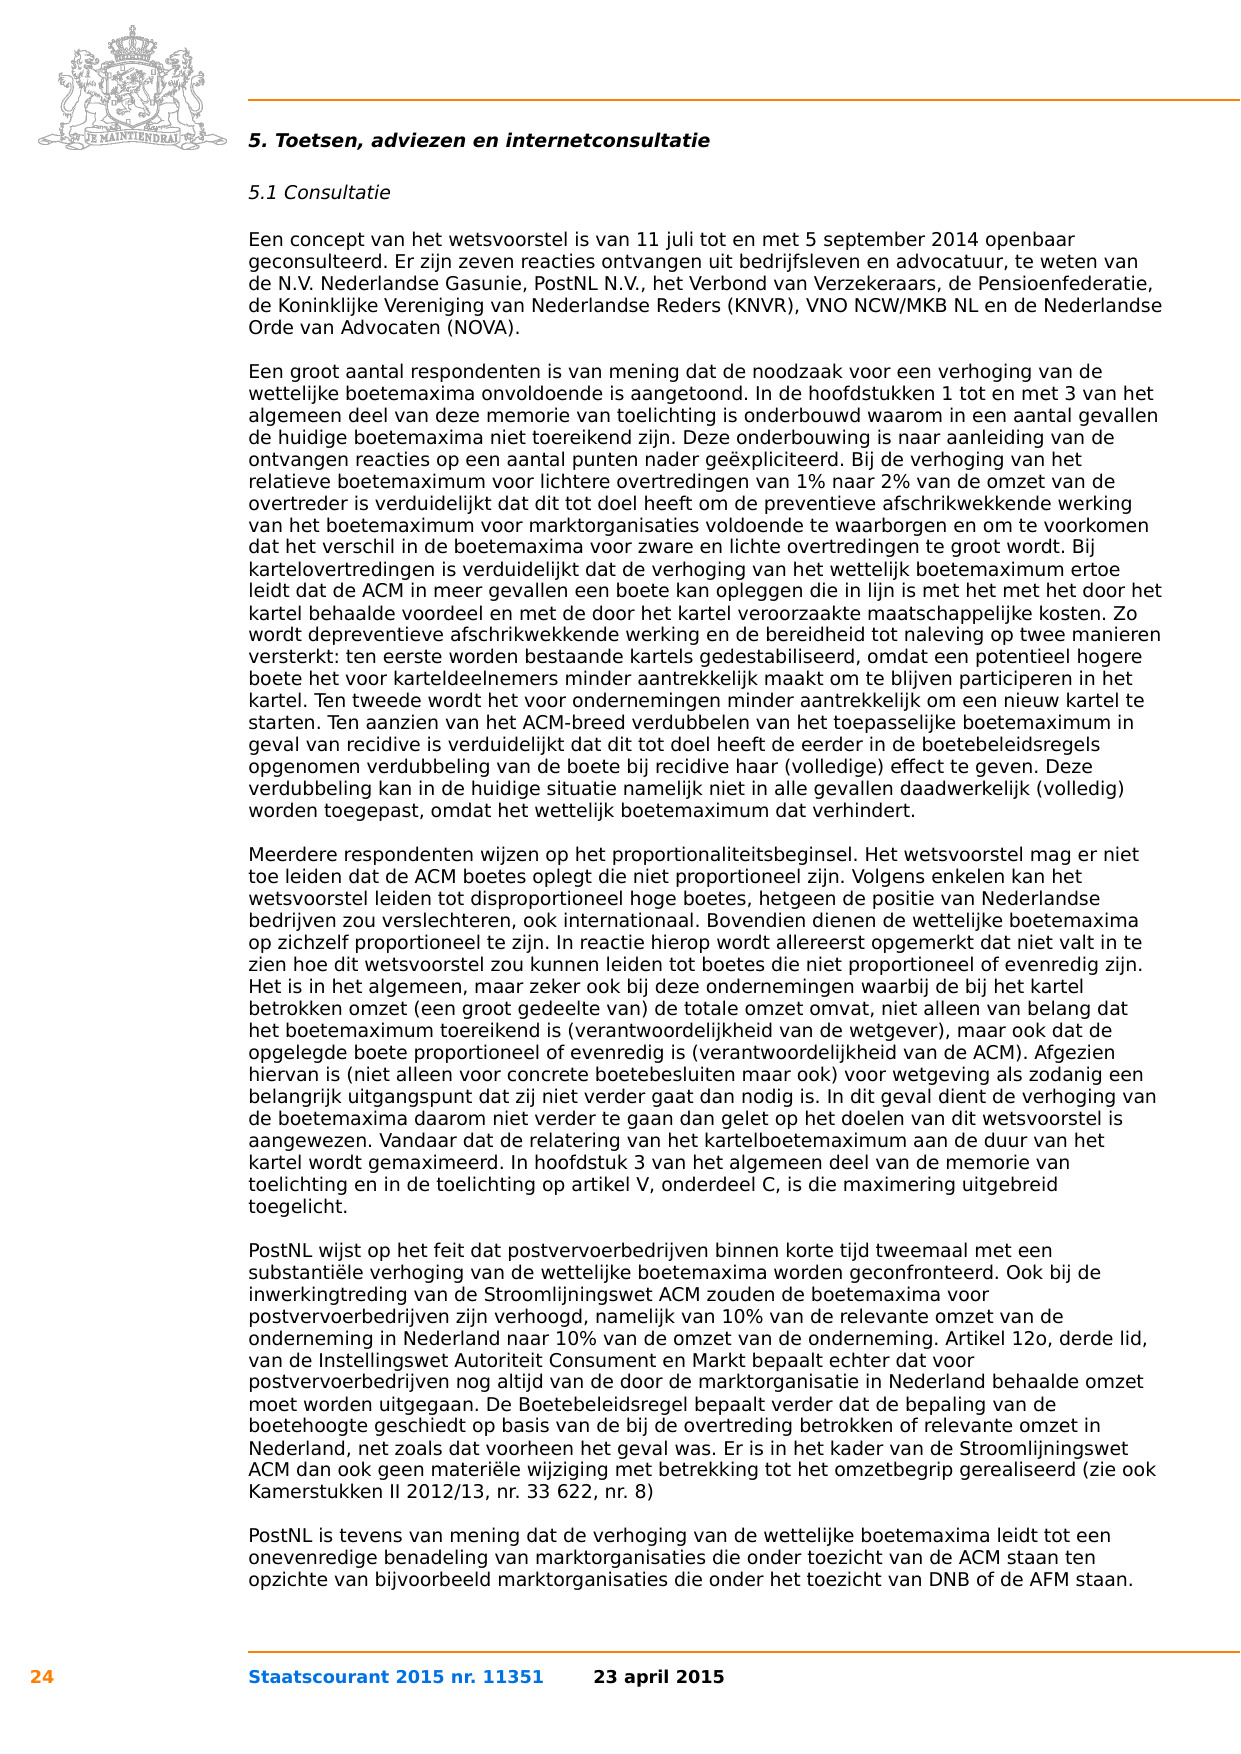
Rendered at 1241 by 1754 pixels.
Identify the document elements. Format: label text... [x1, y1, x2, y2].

subtitle 5.1 Consultatie [248, 182, 1163, 204]
picture [38, 25, 227, 150]
text Een concept van het wetsvoorstel is van 11 juli tot en met 5 september 2014 openbaar geconsulteerd. Er zijn zeven reacties ontvangen uit bedrijfsleven en advocatuur, te weten van de N.V. Nederlandse Gasunie, PostNL N.V., het Verbond van Verzekeraars, de Pensioenfederatie, de Koninklijke Vereniging van Nederlandse Reders (KNVR), VNO NCW/MKB NL en de Nederlandse Orde van Advocaten (NOVA). [248, 229, 1163, 339]
text PostNL is tevens van mening dat de verhoging van de wettelijke boetemaxima leidt tot een onevenredige benadeling van marktorganisaties die onder toezicht van de ACM staan ten opzichte van bijvoorbeeld marktorganisaties die onder het toezicht van DNB of de AFM staan. [248, 1525, 1163, 1591]
text PostNL wijst op het feit dat postvervoerbedrijven binnen korte tijd tweemaal met een substantiële verhoging van de wettelijke boetemaxima worden geconfronteerd. Ook bij de inwerkingtreding van de Stroomlijningswet ACM zouden de boetemaxima voor postvervoerbedrijven zijn verhoogd, namelijk van 10% van de relevante omzet van de onderneming in Nederland naar 10% van de omzet van de onderneming. Artikel 12o, derde lid, van de Instellingswet Autoriteit Consument en Markt bepaalt echter dat voor postvervoerbedrijven nog altijd van de door de marktorganisatie in Nederland behaalde omzet moet worden uitgegaan. De Boetebeleidsregel bepaalt verder dat de bepaling van de boetehoogte geschiedt op basis van de bij de overtreding betrokken of relevante omzet in Nederland, net zoals dat voorheen het geval was. Er is in het kader van de Stroomlijningswet ACM dan ook geen materiële wijziging met betrekking tot het omzetbegrip gerealiseerd (zie ook Kamerstukken II 2012/13, nr. 33 622, nr. 8) [248, 1239, 1163, 1503]
text Meerdere respondenten wijzen op het proportionaliteitsbeginsel. Het wetsvoorstel mag er niet toe leiden dat de ACM boetes oplegt die niet proportioneel zijn. Volgens enkelen kan het wetsvoorstel leiden tot disproportioneel hoge boetes, hetgeen de positie van Nederlandse bedrijven zou verslechteren, ook internationaal. Bovendien dienen de wettelijke boetemaxima op zichzelf proportioneel te zijn. In reactie hierop wordt allereerst opgemerkt dat niet valt in te zien hoe dit wetsvoorstel zou kunnen leiden tot boetes die niet proportioneel of evenredig zijn. Het is in het algemeen, maar zeker ook bij deze ondernemingen waarbij de bij het kartel betrokken omzet (een groot gedeelte van) de totale omzet omvat, niet alleen van belang dat het boetemaximum toereikend is (verantwoordelijkheid van de wetgever), maar ook dat de opgelegde boete proportioneel of evenredig is (verantwoordelijkheid van de ACM). Afgezien hiervan is (niet alleen voor concrete boetebesluiten maar ook) voor wetgeving als zodanig een belangrijk uitgangspunt dat zij niet verder gaat dan nodig is. In dit geval dient de verhoging van de boetemaxima daarom niet verder te gaan dan gelet op het doelen van dit wetsvoorstel is aangewezen. Vandaar dat de relatering van het kartelboetemaximum aan de duur van het kartel wordt gemaximeerd. In hoofdstuk 3 van het algemeen deel van de memorie van toelichting en in de toelichting op artikel V, onderdeel C, is die maximering uitgebreid toegelicht. [248, 844, 1163, 1218]
subtitle 5. Toetsen, adviezen en internetconsultatie [248, 130, 1163, 152]
text Een groot aantal respondenten is van mening dat de noodzaak voor een verhoging van de wettelijke boetemaxima onvoldoende is aangetoond. In de hoofdstukken 1 tot en met 3 van het algemeen deel van deze memorie van toelichting is onderbouwd waarom in een aantal gevallen de huidige boetemaxima niet toereikend zijn. Deze onderbouwing is naar aanleiding van de ontvangen reacties op een aantal punten nader geëxpliciteerd. Bij de verhoging van het relatieve boetemaximum voor lichtere overtredingen van 1% naar 2% van de omzet van de overtreder is verduidelijkt dat dit tot doel heeft om de preventieve afschrikwekkende werking van het boetemaximum voor marktorganisaties voldoende te waarborgen en om te voorkomen dat het verschil in de boetemaxima voor zware en lichte overtredingen te groot wordt. Bij kartelovertredingen is verduidelijkt dat de verhoging van het wettelijk boetemaximum ertoe leidt dat de ACM in meer gevallen een boete kan opleggen die in lijn is met het met het door het kartel behaalde voordeel en met de door het kartel veroorzaakte maatschappelijke kosten. Zo wordt depreventieve afschrikwekkende werking en de bereidheid tot naleving op twee manieren versterkt: ten eerste worden bestaande kartels gedestabiliseerd, omdat een potentieel hogere boete het voor karteldeelnemers minder aantrekkelijk maakt om te blijven participeren in het kartel. Ten tweede wordt het voor ondernemingen minder aantrekkelijk om een nieuw kartel te starten. Ten aanzien van het ACM-breed verdubbelen van het toepasselijke boetemaximum in geval van recidive is verduidelijkt dat dit tot doel heeft de eerder in de boetebeleidsregels opgenomen verdubbeling van de boete bij recidive haar (volledige) effect te geven. Deze verdubbeling kan in de huidige situatie namelijk niet in alle gevallen daadwerkelijk (volledig) worden toegepast, omdat het wettelijk boetemaximum dat verhindert. [248, 361, 1163, 822]
